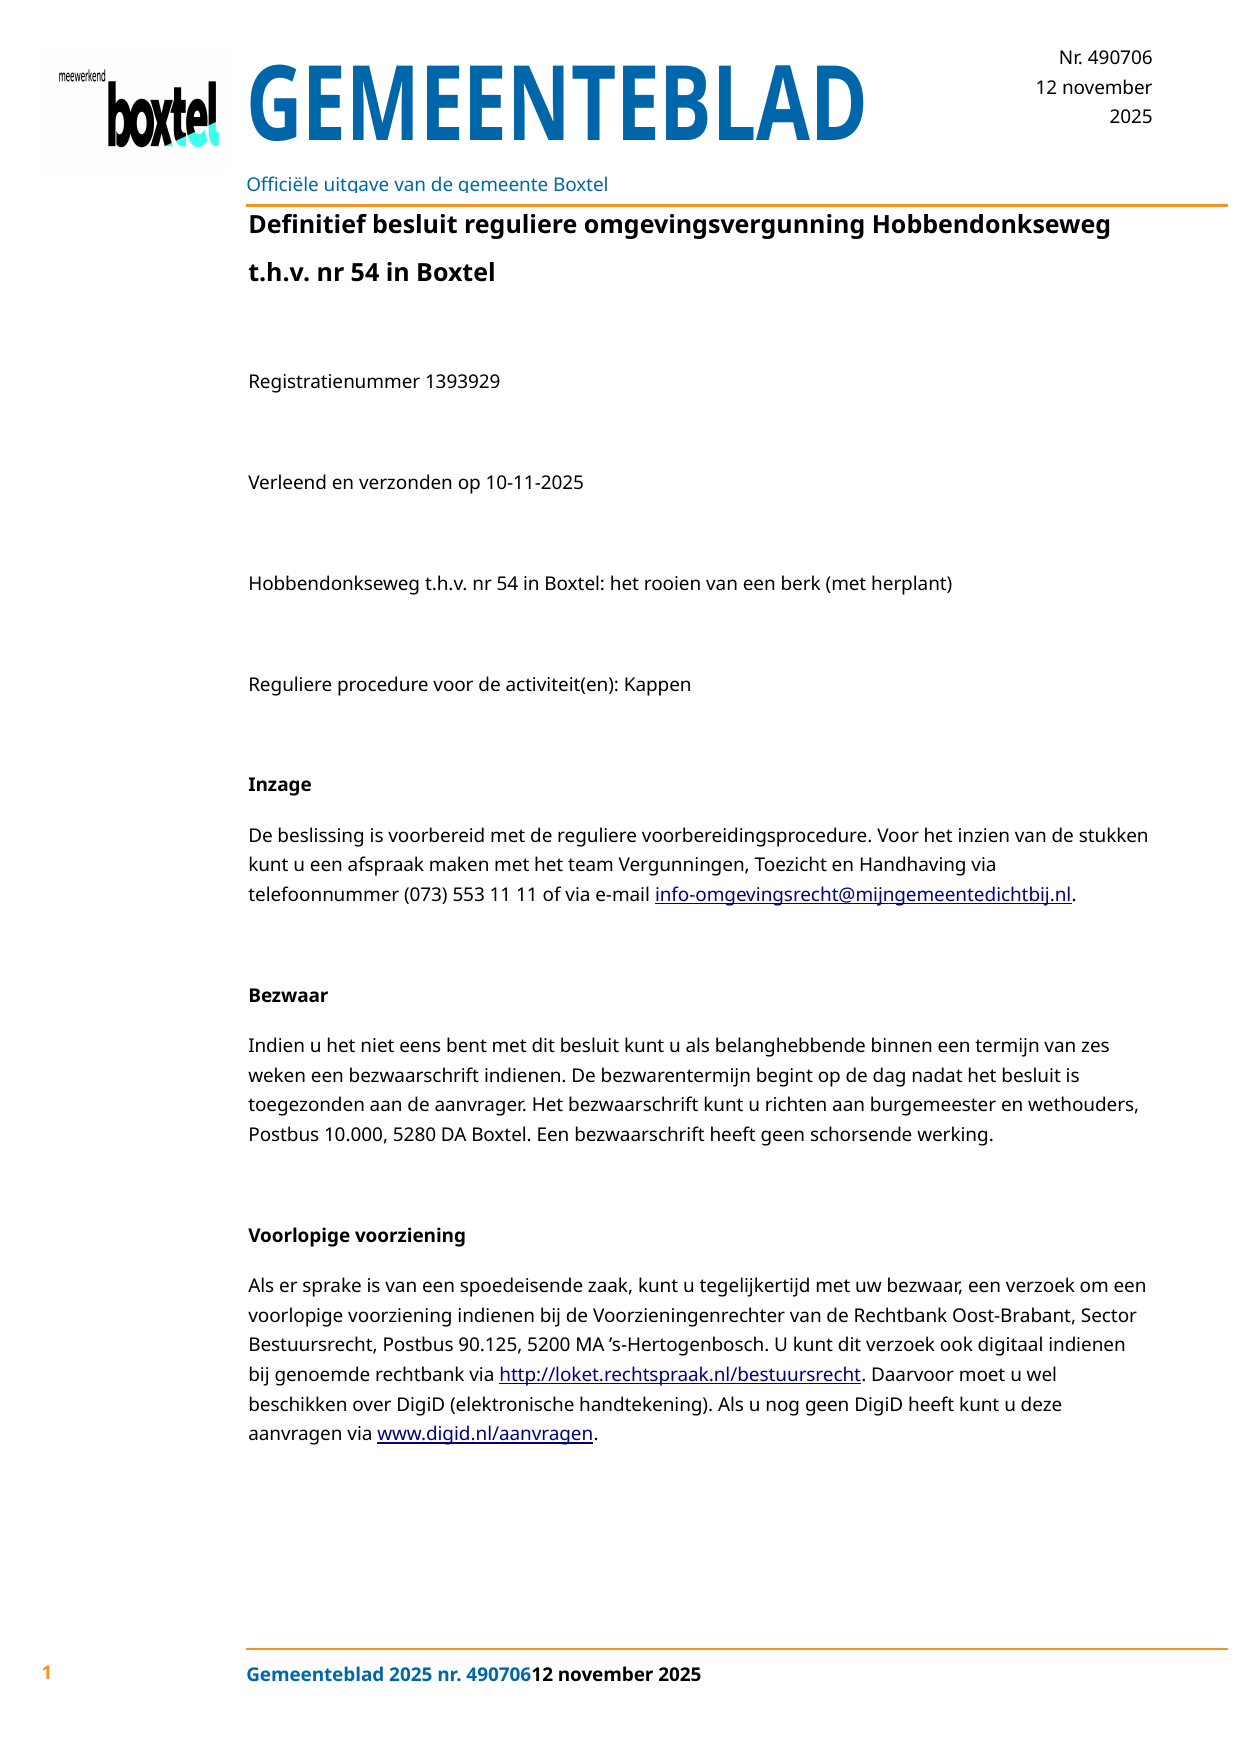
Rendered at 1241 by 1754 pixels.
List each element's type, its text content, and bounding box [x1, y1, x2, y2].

text Verleend en verzonden op 10-11-2025 [248, 469, 1152, 495]
text Definitief besluit reguliere omgevingsvergunning Hobbendonkseweg t.h.v. nr 54 in Boxtel [248, 207, 1152, 288]
text Hobbendonkseweg t.h.v. nr 54 in Boxtel: het rooien van een berk (met herplant) [248, 570, 1152, 596]
text Reguliere procedure voor de activiteit(en): Kappen [248, 671, 1152, 697]
text Indien u het niet eens bent met dit besluit kunt u als belanghebbende binnen een termijn van zes weken een bezwaarschrift indienen. De bezwarentermijn begint op de dag nadat het besluit is toegezonden aan de aanvrager. Het bezwaarschrift kunt u richten aan burgemeester en wethouders, Postbus 10.000, 5280 DA Boxtel. Een bezwaarschrift heeft geen schorsende werking. [248, 1032, 1152, 1147]
text Voorlopige voorziening [248, 1222, 1152, 1248]
text Als er sprake is van een spoedeisende zaak, kunt u tegelijkertijd met uw bezwaar, een verzoek om een voorlopige voorziening indienen bij de Voorzieningenrechter van de Rechtbank Oost-Brabant, Sector Bestuursrecht, Postbus 90.125, 5200 MA ’s-Hertogenbosch. U kunt dit verzoek ook digitaal indienen bij genoemde rechtbank via http://loket.rechtspraak.nl/bestuursrecht. Daarvoor moet u wel beschikken over DigiD (elektronische handtekening). Als u nog geen DigiD heeft kunt u deze aanvragen via www.digid.nl/aanvragen. [248, 1272, 1152, 1446]
text Inzage [248, 772, 1152, 797]
text De beslissing is voorbereid met de reguliere voorbereidingsprocedure. Voor het inzien van de stukken kunt u een afspraak maken met het team Vergunningen, Toezicht en Handhaving via telefoonnummer (073) 553 11 11 of via e-mail info-omgevingsrecht@mijngemeentedichtbij.nl. [248, 822, 1152, 907]
text Registratienummer 1393929 [248, 368, 1152, 394]
picture [41, 47, 231, 172]
text Bezwaar [248, 982, 1152, 1008]
